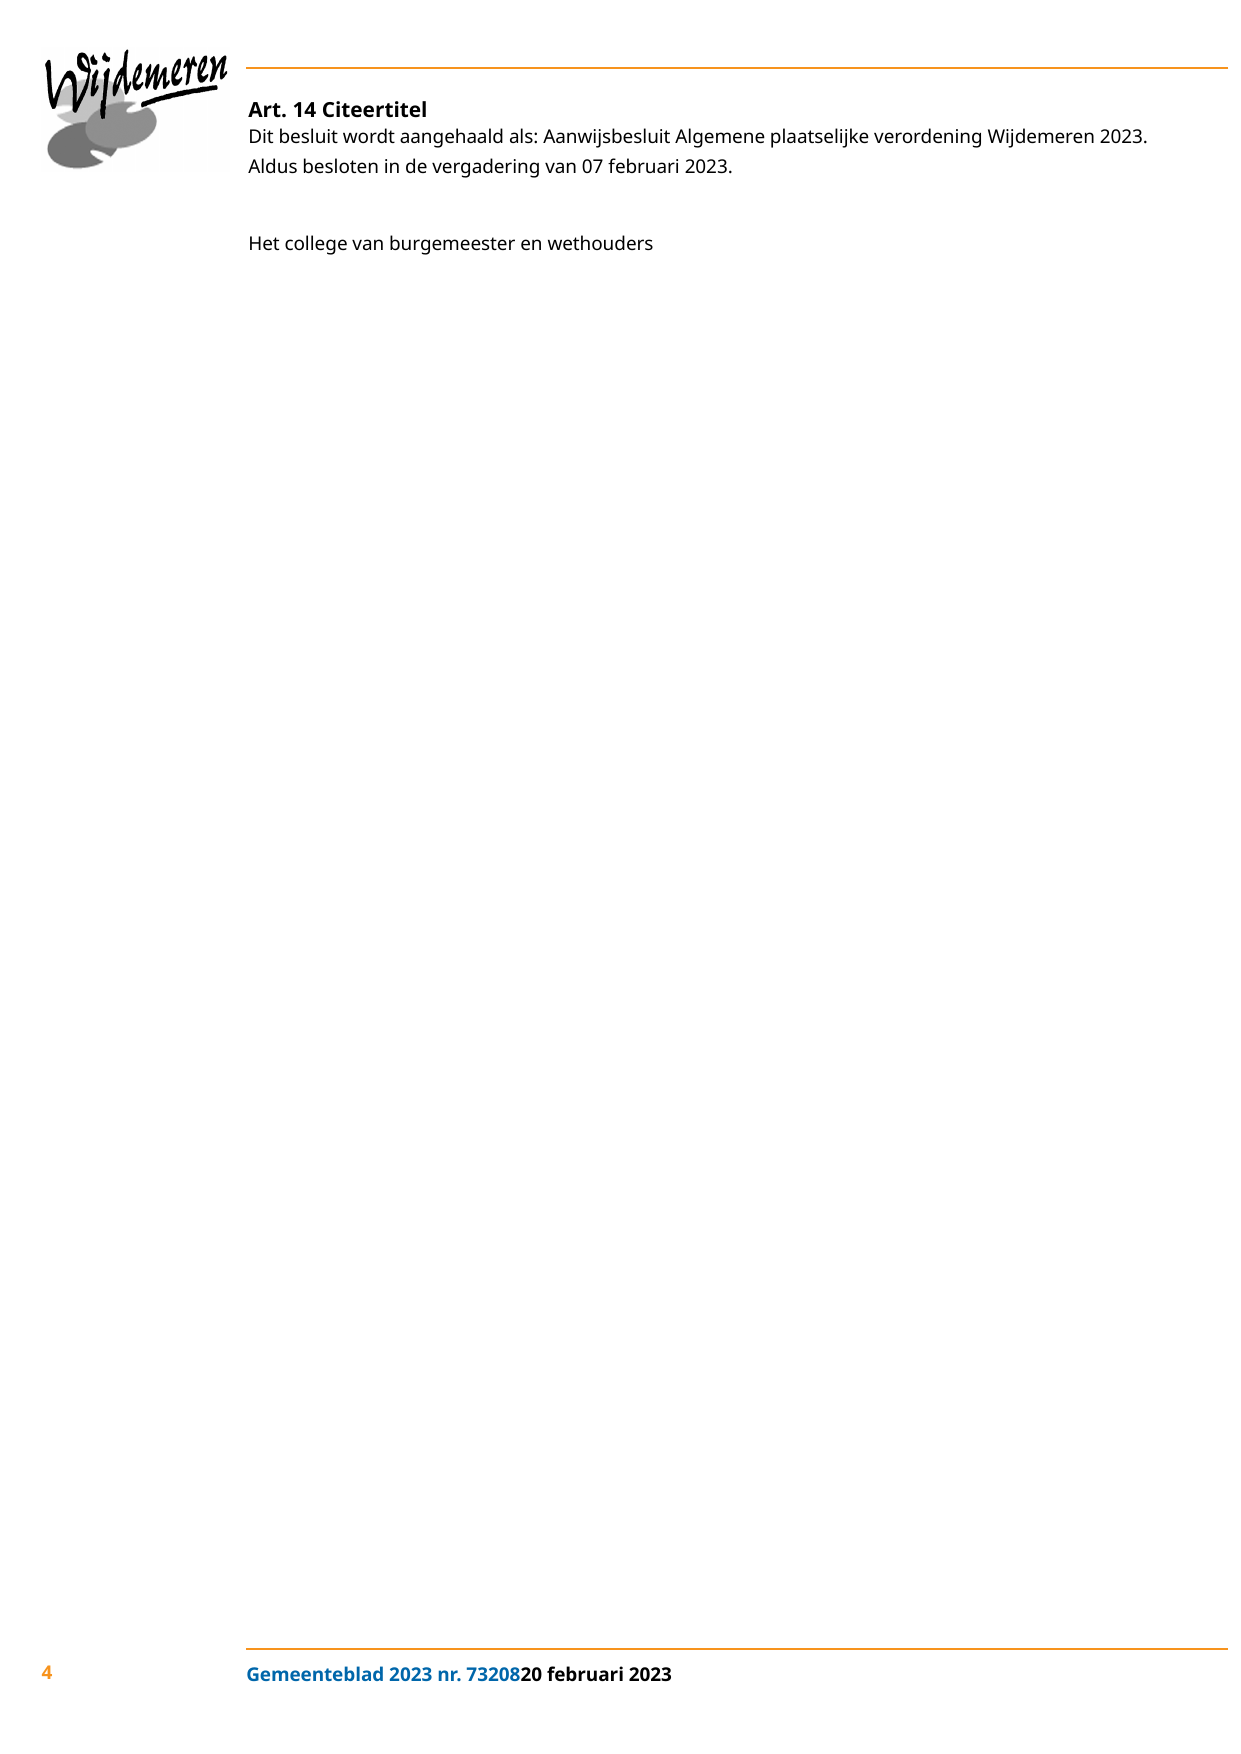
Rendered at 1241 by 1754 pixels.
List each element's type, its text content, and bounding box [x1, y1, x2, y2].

text Dit besluit wordt aangehaald als: Aanwijsbesluit Algemene plaatselijke verordening Wijdemeren 2023. [248, 123, 1152, 149]
text Het college van burgemeester en wethouders [248, 230, 1152, 256]
picture [41, 47, 231, 172]
text Art. 14 Citeertitel [248, 95, 1152, 123]
text Aldus besloten in de vergadering van 07 februari 2023. [248, 153, 1152, 178]
